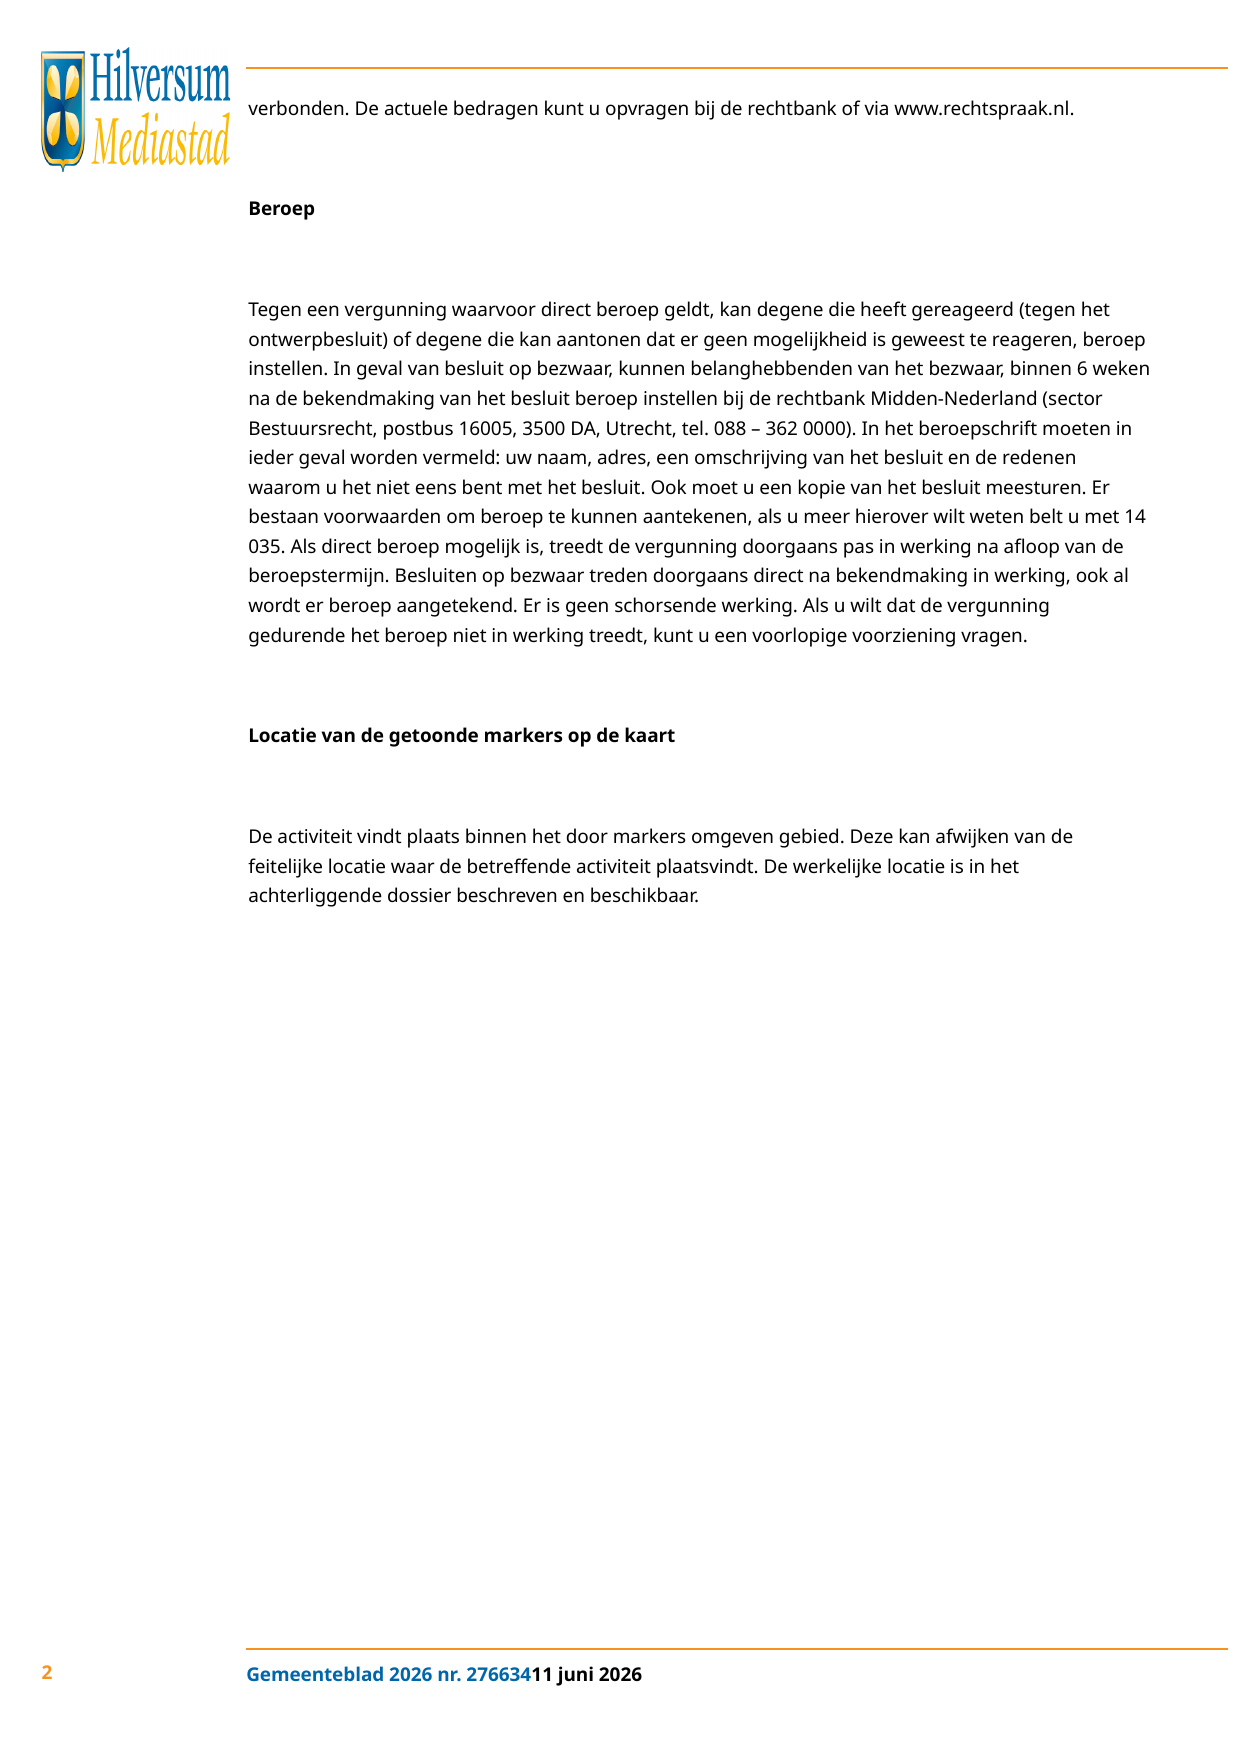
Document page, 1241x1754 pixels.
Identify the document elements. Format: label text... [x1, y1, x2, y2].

text Beroep [248, 196, 1152, 221]
text Locatie van de getoonde markers op de kaart [248, 723, 1152, 748]
picture [41, 47, 231, 172]
text verbonden. De actuele bedragen kunt u opvragen bij de rechtbank of via www.rechtspraak.nl. [248, 95, 1152, 121]
text De activiteit vindt plaats binnen het door markers omgeven gebied. Deze kan afwijken van de feitelijke locatie waar de betreffende activiteit plaatsvindt. De werkelijke locatie is in het achterliggende dossier beschreven en beschikbaar. [248, 823, 1152, 908]
text Tegen een vergunning waarvoor direct beroep geldt, kan degene die heeft gereageerd (tegen het ontwerpbesluit) of degene die kan aantonen dat er geen mogelijkheid is geweest te reageren, beroep instellen. In geval van besluit op bezwaar, kunnen belanghebbenden van het bezwaar, binnen 6 weken na de bekendmaking van het besluit beroep instellen bij de rechtbank Midden-Nederland (sector Bestuursrecht, postbus 16005, 3500 DA, Utrecht, tel. 088 – 362 0000). In het beroepschrift moeten in ieder geval worden vermeld: uw naam, adres, een omschrijving van het besluit en de redenen waarom u het niet eens bent met het besluit. Ook moet u een kopie van het besluit meesturen. Er bestaan voorwaarden om beroep te kunnen aantekenen, als u meer hierover wilt weten belt u met 14 035. Als direct beroep mogelijk is, treedt de vergunning doorgaans pas in werking na afloop van de beroepstermijn. Besluiten op bezwaar treden doorgaans direct na bekendmaking in werking, ook al wordt er beroep aangetekend. Er is geen schorsende werking. Als u wilt dat de vergunning gedurende het beroep niet in werking treedt, kunt u een voorlopige voorziening vragen. [248, 296, 1152, 648]
